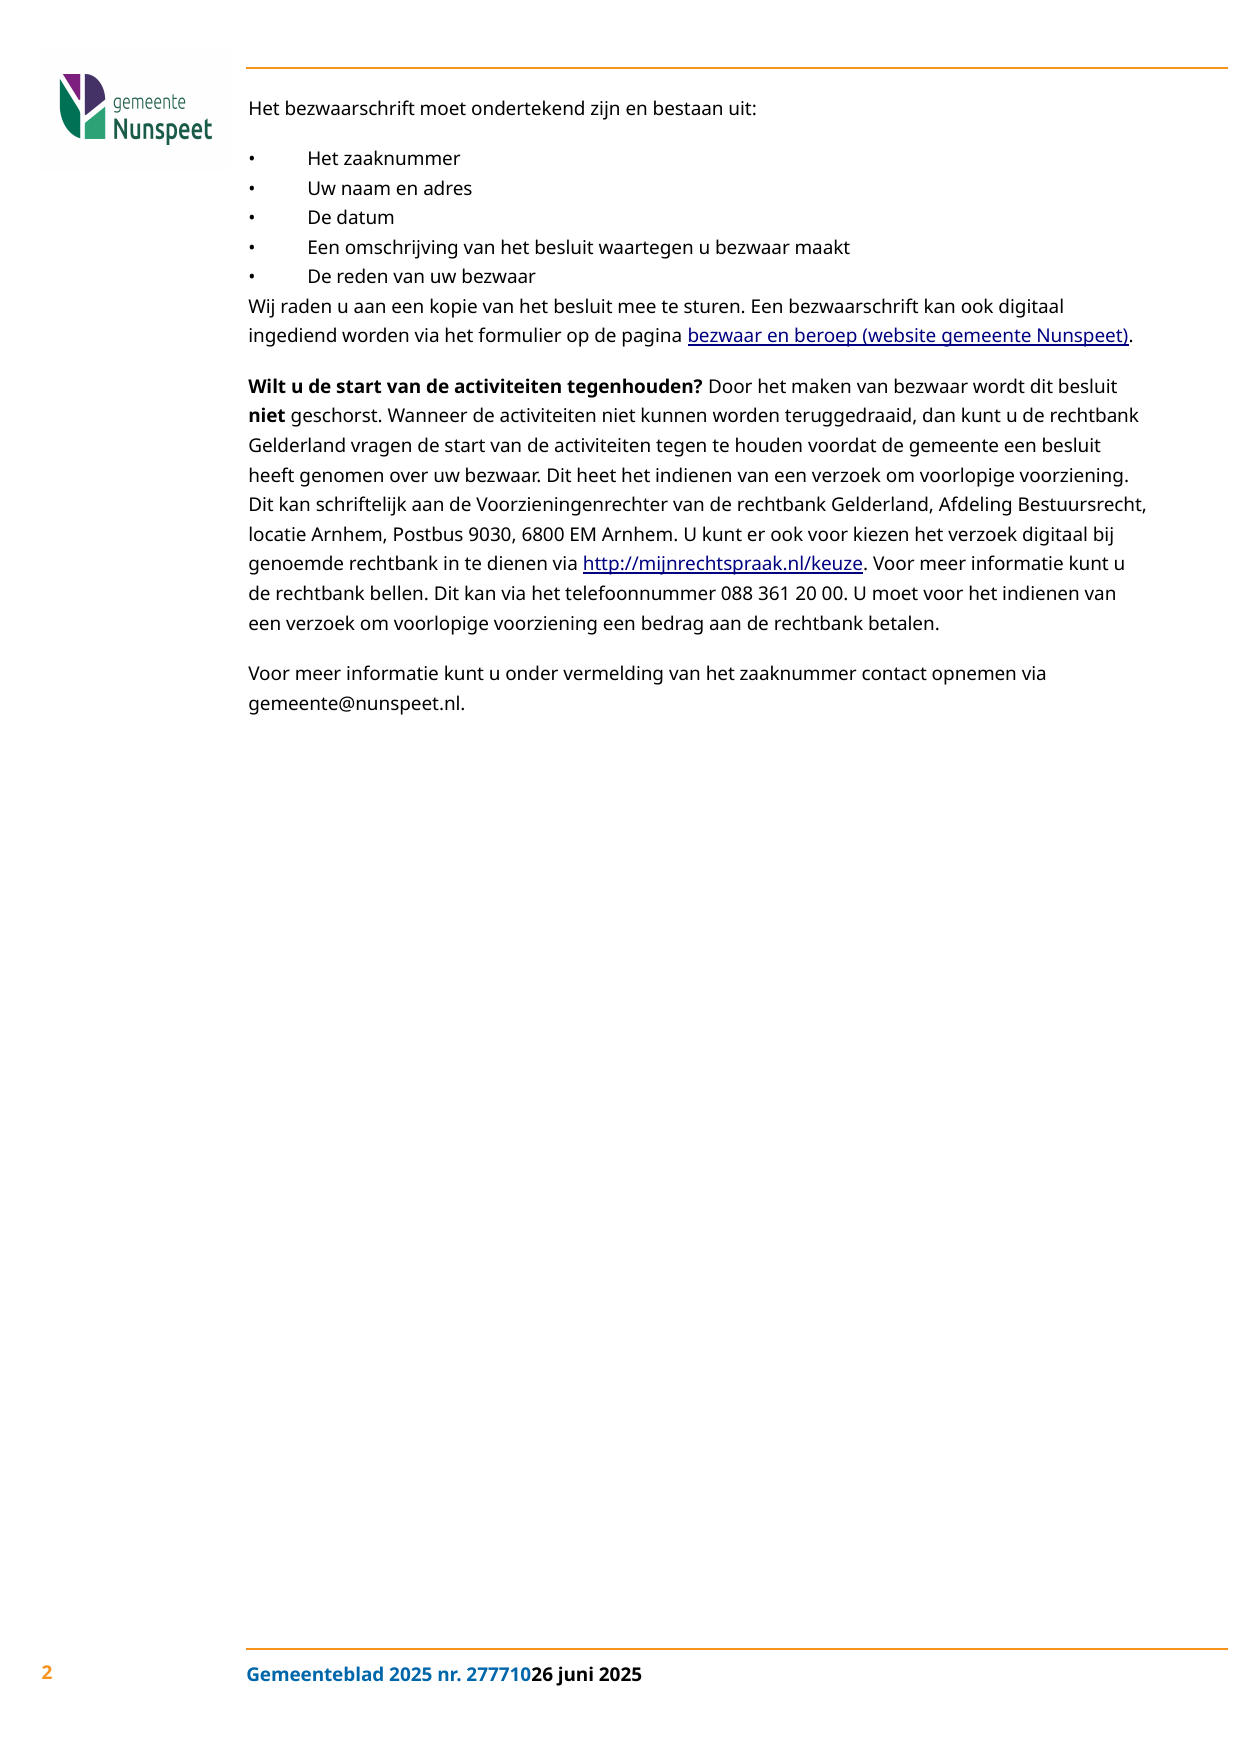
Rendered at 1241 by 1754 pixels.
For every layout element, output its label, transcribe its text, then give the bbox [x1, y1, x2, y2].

text Het bezwaarschrift moet ondertekend zijn en bestaan uit: [248, 95, 1152, 121]
list Een omschrijving van het besluit waartegen u bezwaar maakt [248, 234, 1152, 260]
text Voor meer informatie kunt u onder vermelding van het zaaknummer contact opnemen via gemeente@nunspeet.nl. [248, 660, 1152, 716]
text Wilt u de start van de activiteiten tegenhouden? Door het maken van bezwaar wordt dit besluit niet geschorst. Wanneer de activiteiten niet kunnen worden teruggedraaid, dan kunt u de rechtbank Gelderland vragen de start van de activiteiten tegen te houden voordat de gemeente een besluit heeft genomen over uw bezwaar. Dit heet het indienen van een verzoek om voorlopige voorziening. Dit kan schriftelijk aan de Voorzieningenrechter van de rechtbank Gelderland, Afdeling Bestuursrecht, locatie Arnhem, Postbus 9030, 6800 EM Arnhem. U kunt er ook voor kiezen het verzoek digitaal bij genoemde rechtbank in te dienen via http://mijnrechtspraak.nl/keuze. Voor meer informatie kunt u de rechtbank bellen. Dit kan via het telefoonnummer 088 361 20 00. U moet voor het indienen van een verzoek om voorlopige voorziening een bedrag aan de rechtbank betalen. [248, 373, 1152, 636]
picture [41, 47, 231, 172]
text Wij raden u aan een kopie van het besluit mee te sturen. Een bezwaarschrift kan ook digitaal ingediend worden via het formulier op de pagina bezwaar en beroep (website gemeente Nunspeet). [248, 293, 1152, 348]
list Uw naam en adres [248, 175, 1152, 201]
list De reden van uw bezwaar [248, 263, 1152, 289]
list Het zaaknummer [248, 145, 1152, 171]
list De datum [248, 204, 1152, 230]
